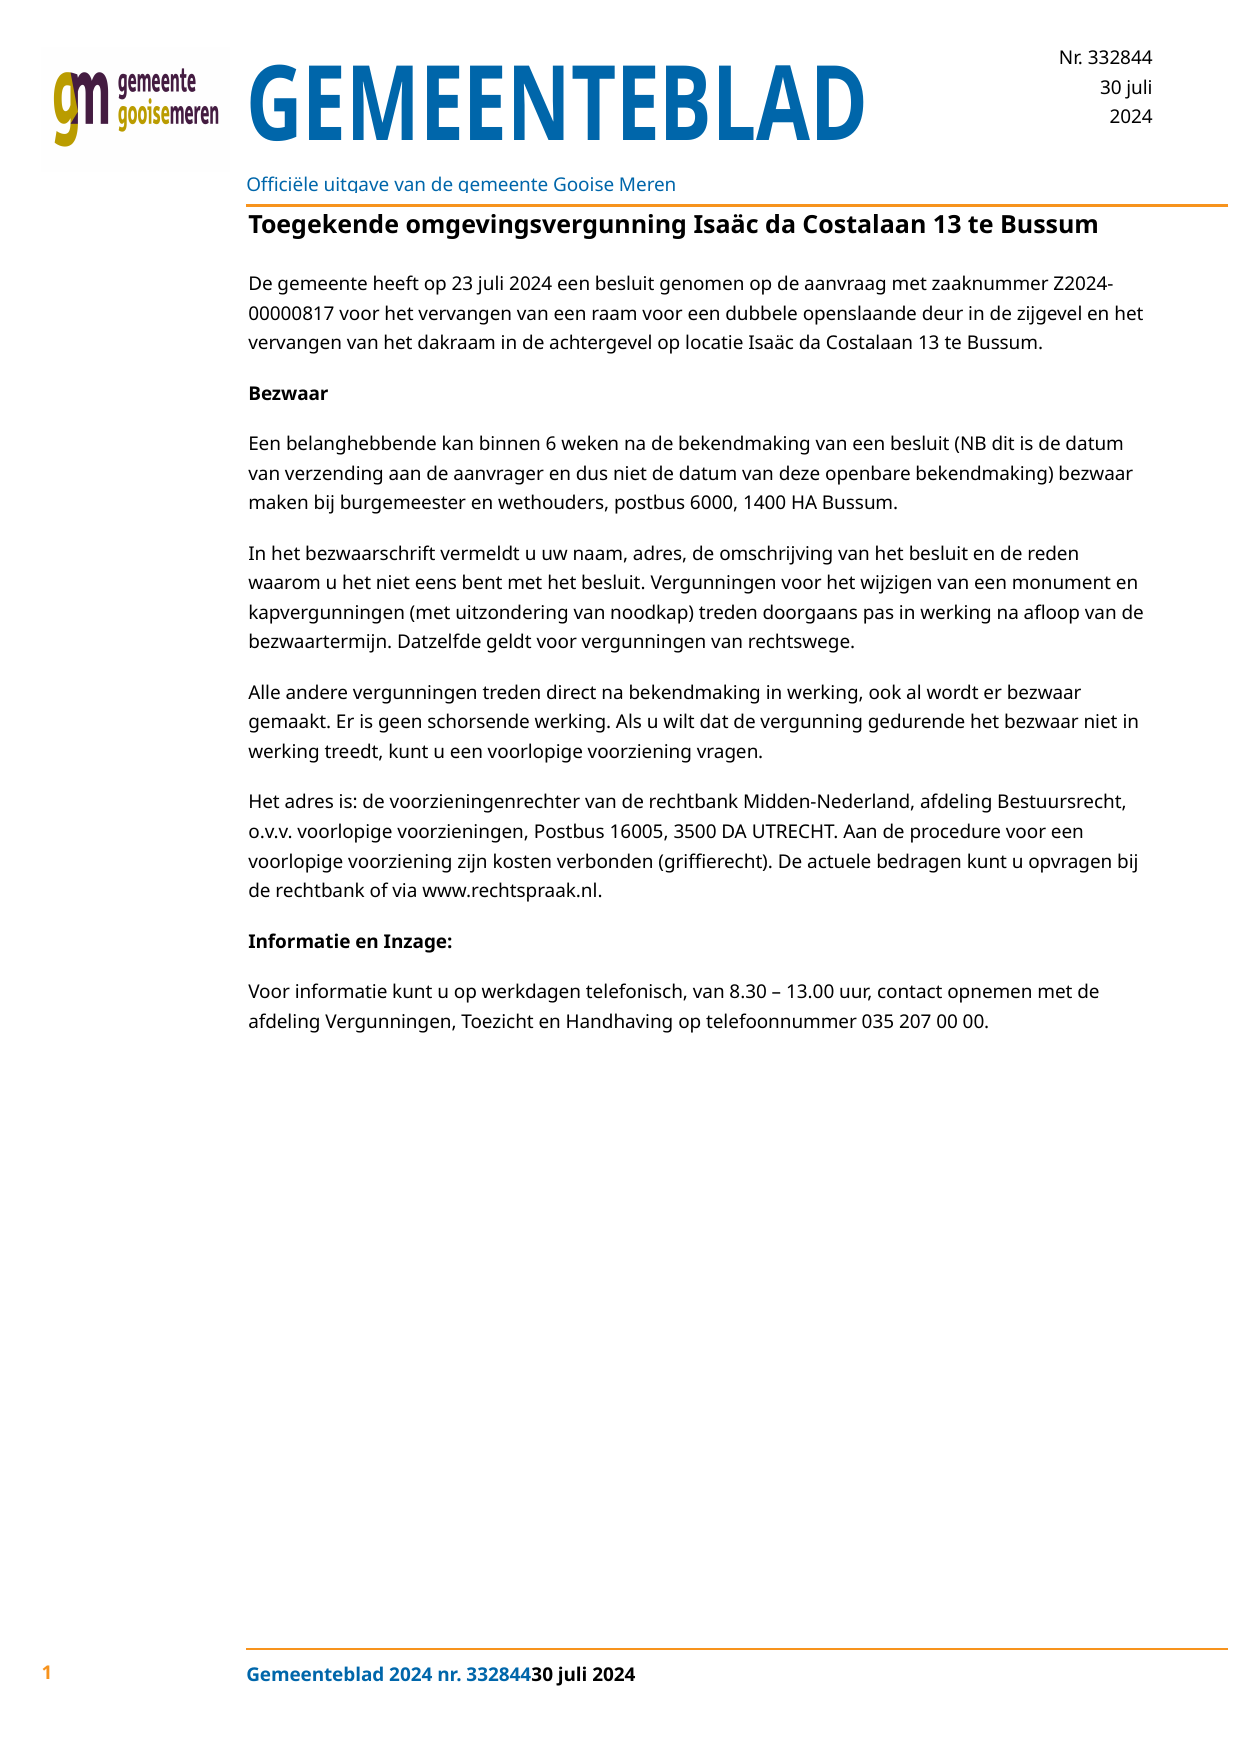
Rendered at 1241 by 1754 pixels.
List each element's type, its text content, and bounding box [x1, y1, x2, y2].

text Informatie en Inzage: [248, 928, 1152, 953]
text In het bezwaarschrift vermeldt u uw naam, adres, de omschrijving van het besluit en de reden waarom u het niet eens bent met het besluit. Vergunningen voor het wijzigen van een monument en kapvergunningen (met uitzondering van noodkap) treden doorgaans pas in werking na afloop van de bezwaartermijn. Datzelfde geldt voor vergunningen van rechtswege. [248, 540, 1152, 654]
text Toegekende omgevingsvergunning Isaäc da Costalaan 13 te Bussum [248, 207, 1152, 241]
text De gemeente heeft op 23 juli 2024 een besluit genomen op de aanvraag met zaaknummer Z2024-00000817 voor het vervangen van een raam voor een dubbele openslaande deur in de zijgevel en het vervangen van het dakraam in de achtergevel op locatie Isaäc da Costalaan 13 te Bussum. [248, 270, 1152, 355]
text Het adres is: de voorzieningenrechter van de rechtbank Midden-Nederland, afdeling Bestuursrecht, o.v.v. voorlopige voorzieningen, Postbus 16005, 3500 DA UTRECHT. Aan de procedure voor een voorlopige voorziening zijn kosten verbonden (griffierecht). De actuele bedragen kunt u opvragen bij de rechtbank of via www.rechtspraak.nl. [248, 789, 1152, 903]
text Bezwaar [248, 380, 1152, 406]
text Een belanghebbende kan binnen 6 weken na de bekendmaking van een besluit (NB dit is de datum van verzending aan de aanvrager en dus niet de datum van deze openbare bekendmaking) bezwaar maken bij burgemeester en wethouders, postbus 6000, 1400 HA Bussum. [248, 430, 1152, 515]
text Voor informatie kunt u op werkdagen telefonisch, van 8.30 – 13.00 uur, contact opnemen met de afdeling Vergunningen, Toezicht en Handhaving op telefoonnummer 035 207 00 00. [248, 978, 1152, 1033]
picture [41, 47, 231, 172]
text Alle andere vergunningen treden direct na bekendmaking in werking, ook al wordt er bezwaar gemaakt. Er is geen schorsende werking. Als u wilt dat de vergunning gedurende het bezwaar niet in werking treedt, kunt u een voorlopige voorziening vragen. [248, 679, 1152, 764]
